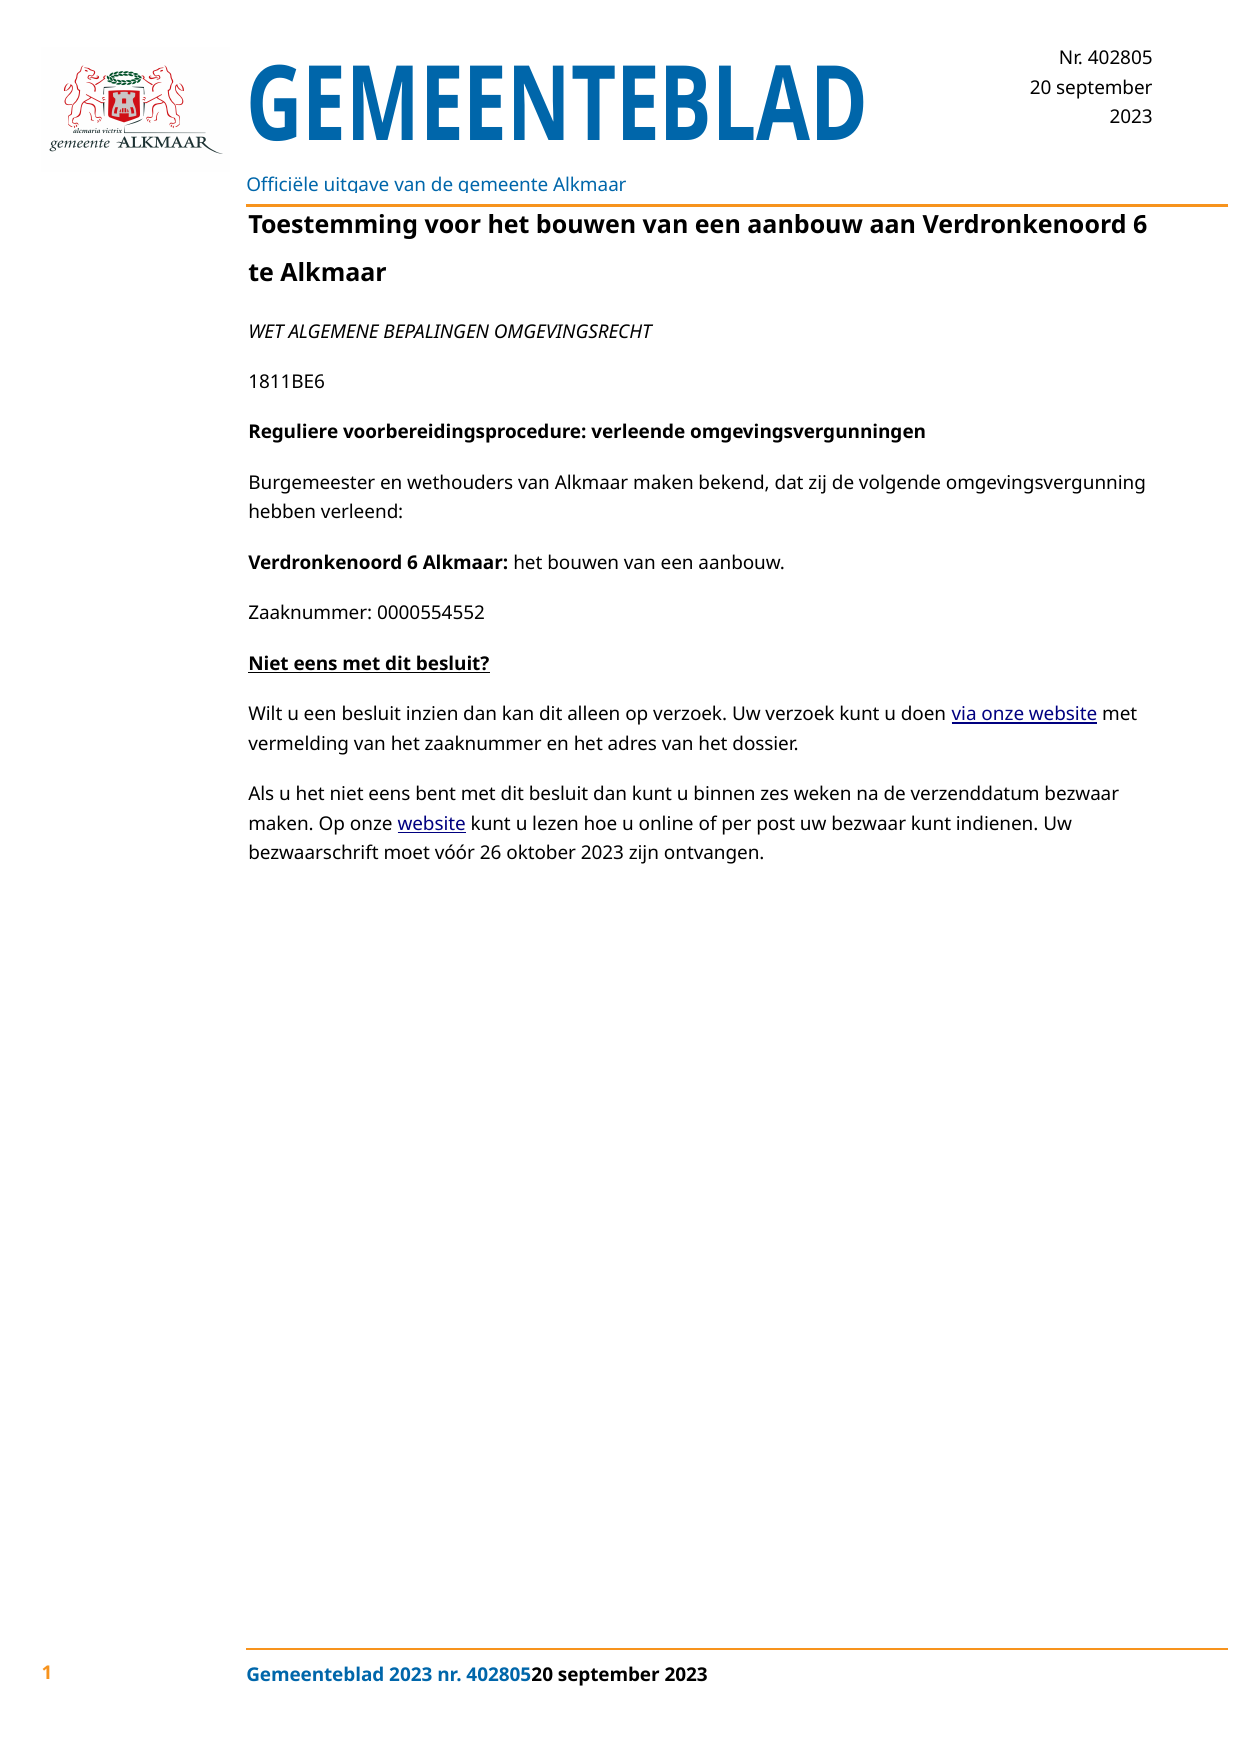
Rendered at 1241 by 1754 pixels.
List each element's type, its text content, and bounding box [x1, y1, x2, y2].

text WET ALGEMENE BEPALINGEN OMGEVINGSRECHT [248, 318, 1152, 344]
picture [41, 47, 231, 172]
text Burgemeester en wethouders van Alkmaar maken bekend, dat zij de volgende omgevingsvergunning hebben verleend: [248, 469, 1152, 524]
text Zaaknummer: 0000554552 [248, 599, 1152, 625]
text Toestemming voor het bouwen van een aanbouw aan Verdronkenoord 6 te Alkmaar [248, 207, 1152, 288]
text Verdronkenoord 6 Alkmaar: het bouwen van een aanbouw. [248, 549, 1152, 575]
text Als u het niet eens bent met dit besluit dan kunt u binnen zes weken na de verzenddatum bezwaar maken. Op onze website kunt u lezen hoe u online of per post uw bezwaar kunt indienen. Uw bezwaarschrift moet vóór 26 oktober 2023 zijn ontvangen. [248, 780, 1152, 865]
text 1811BE6 [248, 368, 1152, 394]
text Reguliere voorbereidingsprocedure: verleende omgevingsvergunningen [248, 419, 1152, 444]
text Niet eens met dit besluit? [248, 650, 1152, 676]
text Wilt u een besluit inzien dan kan dit alleen op verzoek. Uw verzoek kunt u doen via onze website met vermelding van het zaaknummer en het adres van het dossier. [248, 700, 1152, 756]
